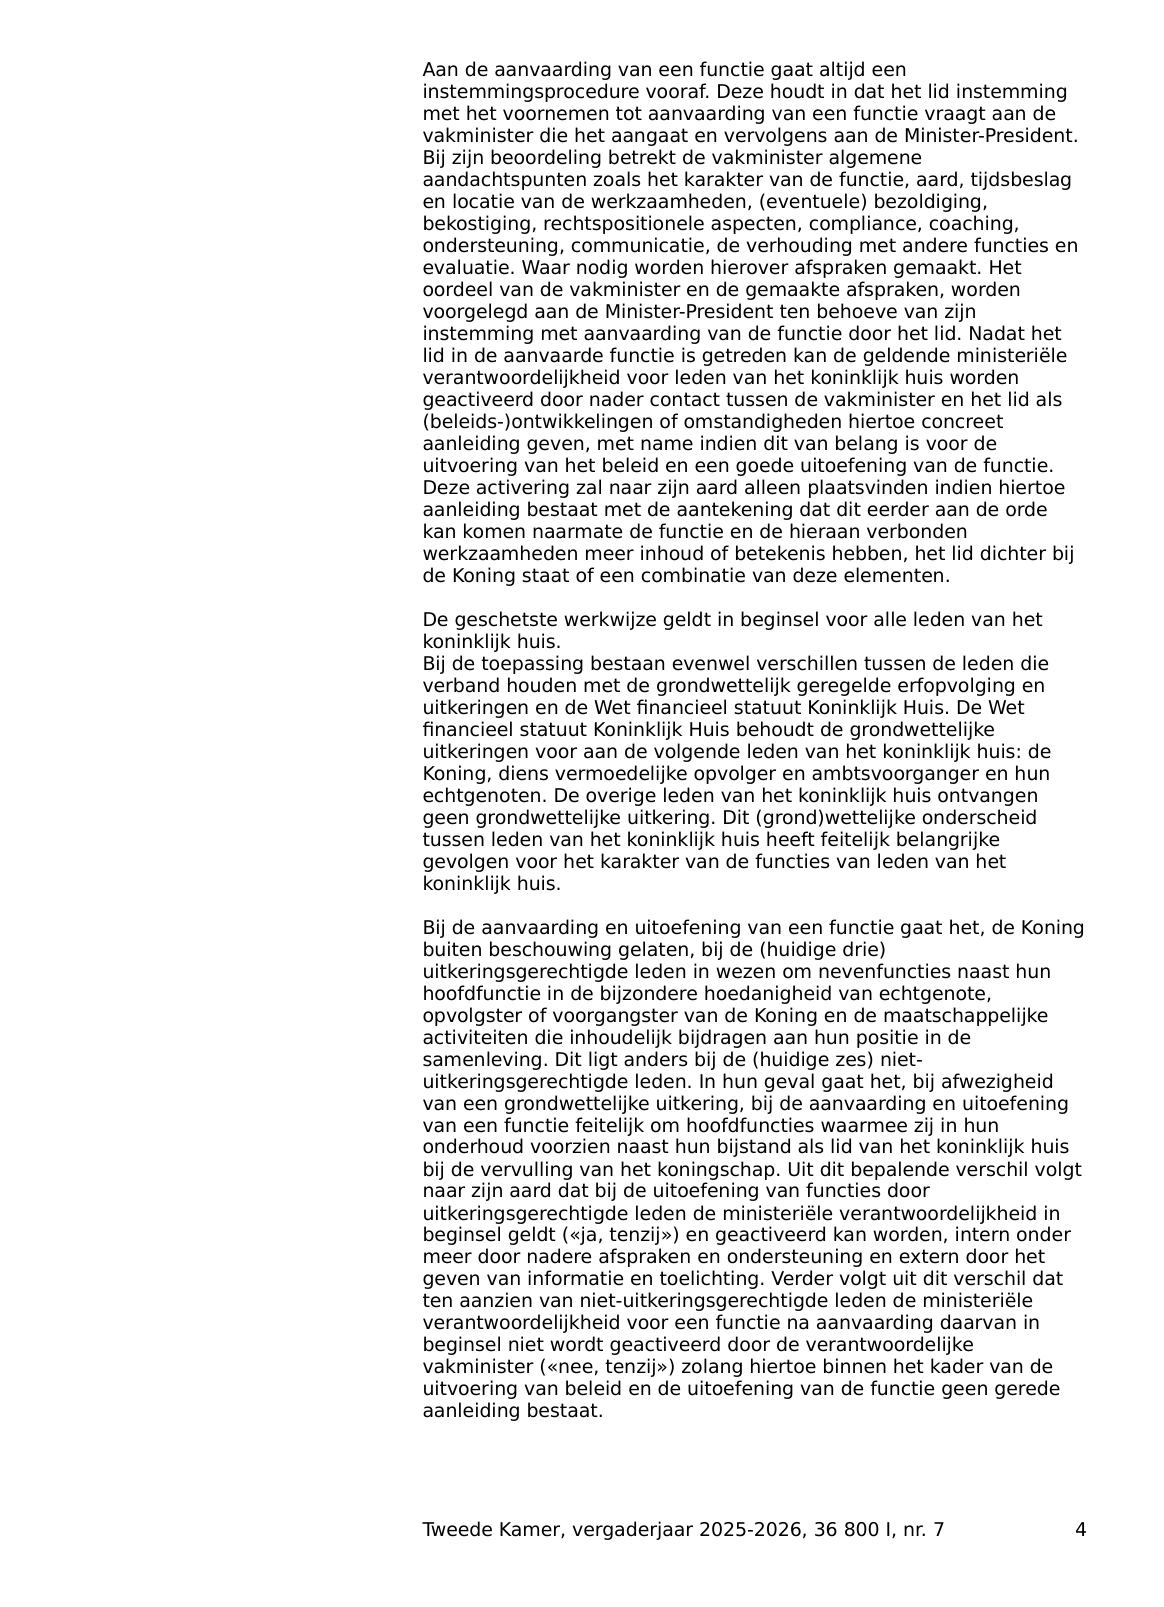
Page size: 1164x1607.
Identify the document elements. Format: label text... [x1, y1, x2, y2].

text Bij de toepassing bestaan evenwel verschillen tussen de leden die verband houden met de grondwettelijk geregelde erfopvolging en uitkeringen en de Wet financieel statuut Koninklijk Huis. De Wet financieel statuut Koninklijk Huis behoudt de grondwettelijke uitkeringen voor aan de volgende leden van het koninklijk huis: de Koning, diens vermoedelijke opvolger en ambtsvoorganger en hun echtgenoten. De overige leden van het koninklijk huis ontvangen geen grondwettelijke uitkering. Dit (grond)wettelijke onderscheid tussen leden van het koninklijk huis heeft feitelijk belangrijke gevolgen voor het karakter van de functies van leden van het koninklijk huis. [422, 653, 1087, 894]
text Bij de aanvaarding en uitoefening van een functie gaat het, de Koning buiten beschouwing gelaten, bij de (huidige drie) uitkeringsgerechtigde leden in wezen om nevenfuncties naast hun hoofdfunctie in de bijzondere hoedanigheid van echtgenote, opvolgster of voorgangster van de Koning en de maatschappelijke activiteiten die inhoudelijk bijdragen aan hun positie in de samenleving. Dit ligt anders bij de (huidige zes) niet-uitkeringsgerechtigde leden. In hun geval gaat het, bij afwezigheid van een grondwettelijke uitkering, bij de aanvaarding en uitoefening van een functie feitelijk om hoofdfuncties waarmee zij in hun onderhoud voorzien naast hun bijstand als lid van het koninklijk huis bij de vervulling van het koningschap. Uit dit bepalende verschil volgt naar zijn aard dat bij de uitoefening van functies door uitkeringsgerechtigde leden de ministeriële verantwoordelijkheid in beginsel geldt («ja, tenzij») en geactiveerd kan worden, intern onder meer door nadere afspraken en ondersteuning en extern door het geven van informatie en toelichting. Verder volgt uit dit verschil dat ten aanzien van niet-uitkeringsgerechtigde leden de ministeriële verantwoordelijkheid voor een functie na aanvaarding daarvan in beginsel niet wordt geactiveerd door de verantwoordelijke vakminister («nee, tenzij») zolang hiertoe binnen het kader van de uitvoering van beleid en de uitoefening van de functie geen gerede aanleiding bestaat. [422, 917, 1087, 1422]
text Aan de aanvaarding van een functie gaat altijd een instemmingsprocedure vooraf. Deze houdt in dat het lid instemming met het voornemen tot aanvaarding van een functie vraagt aan de vakminister die het aangaat en vervolgens aan de Minister-President. Bij zijn beoordeling betrekt de vakminister algemene aandachtspunten zoals het karakter van de functie, aard, tijdsbeslag en locatie van de werkzaamheden, (eventuele) bezoldiging, bekostiging, rechtspositionele aspecten, compliance, coaching, ondersteuning, communicatie, de verhouding met andere functies en evaluatie. Waar nodig worden hierover afspraken gemaakt. Het oordeel van de vakminister en de gemaakte afspraken, worden voorgelegd aan de Minister-President ten behoeve van zijn instemming met aanvaarding van de functie door het lid. Nadat het lid in de aanvaarde functie is getreden kan de geldende ministeriële verantwoordelijkheid voor leden van het koninklijk huis worden geactiveerd door nader contact tussen de vakminister en het lid als (beleids-)ontwikkelingen of omstandigheden hiertoe concreet aanleiding geven, met name indien dit van belang is voor de uitvoering van het beleid en een goede uitoefening van de functie. Deze activering zal naar zijn aard alleen plaatsvinden indien hiertoe aanleiding bestaat met de aantekening dat dit eerder aan de orde kan komen naarmate de functie en de hieraan verbonden werkzaamheden meer inhoud of betekenis hebben, het lid dichter bij de Koning staat of een combinatie van deze elementen. [422, 59, 1087, 587]
text De geschetste werkwijze geldt in beginsel voor alle leden van het koninklijk huis. [422, 609, 1087, 653]
